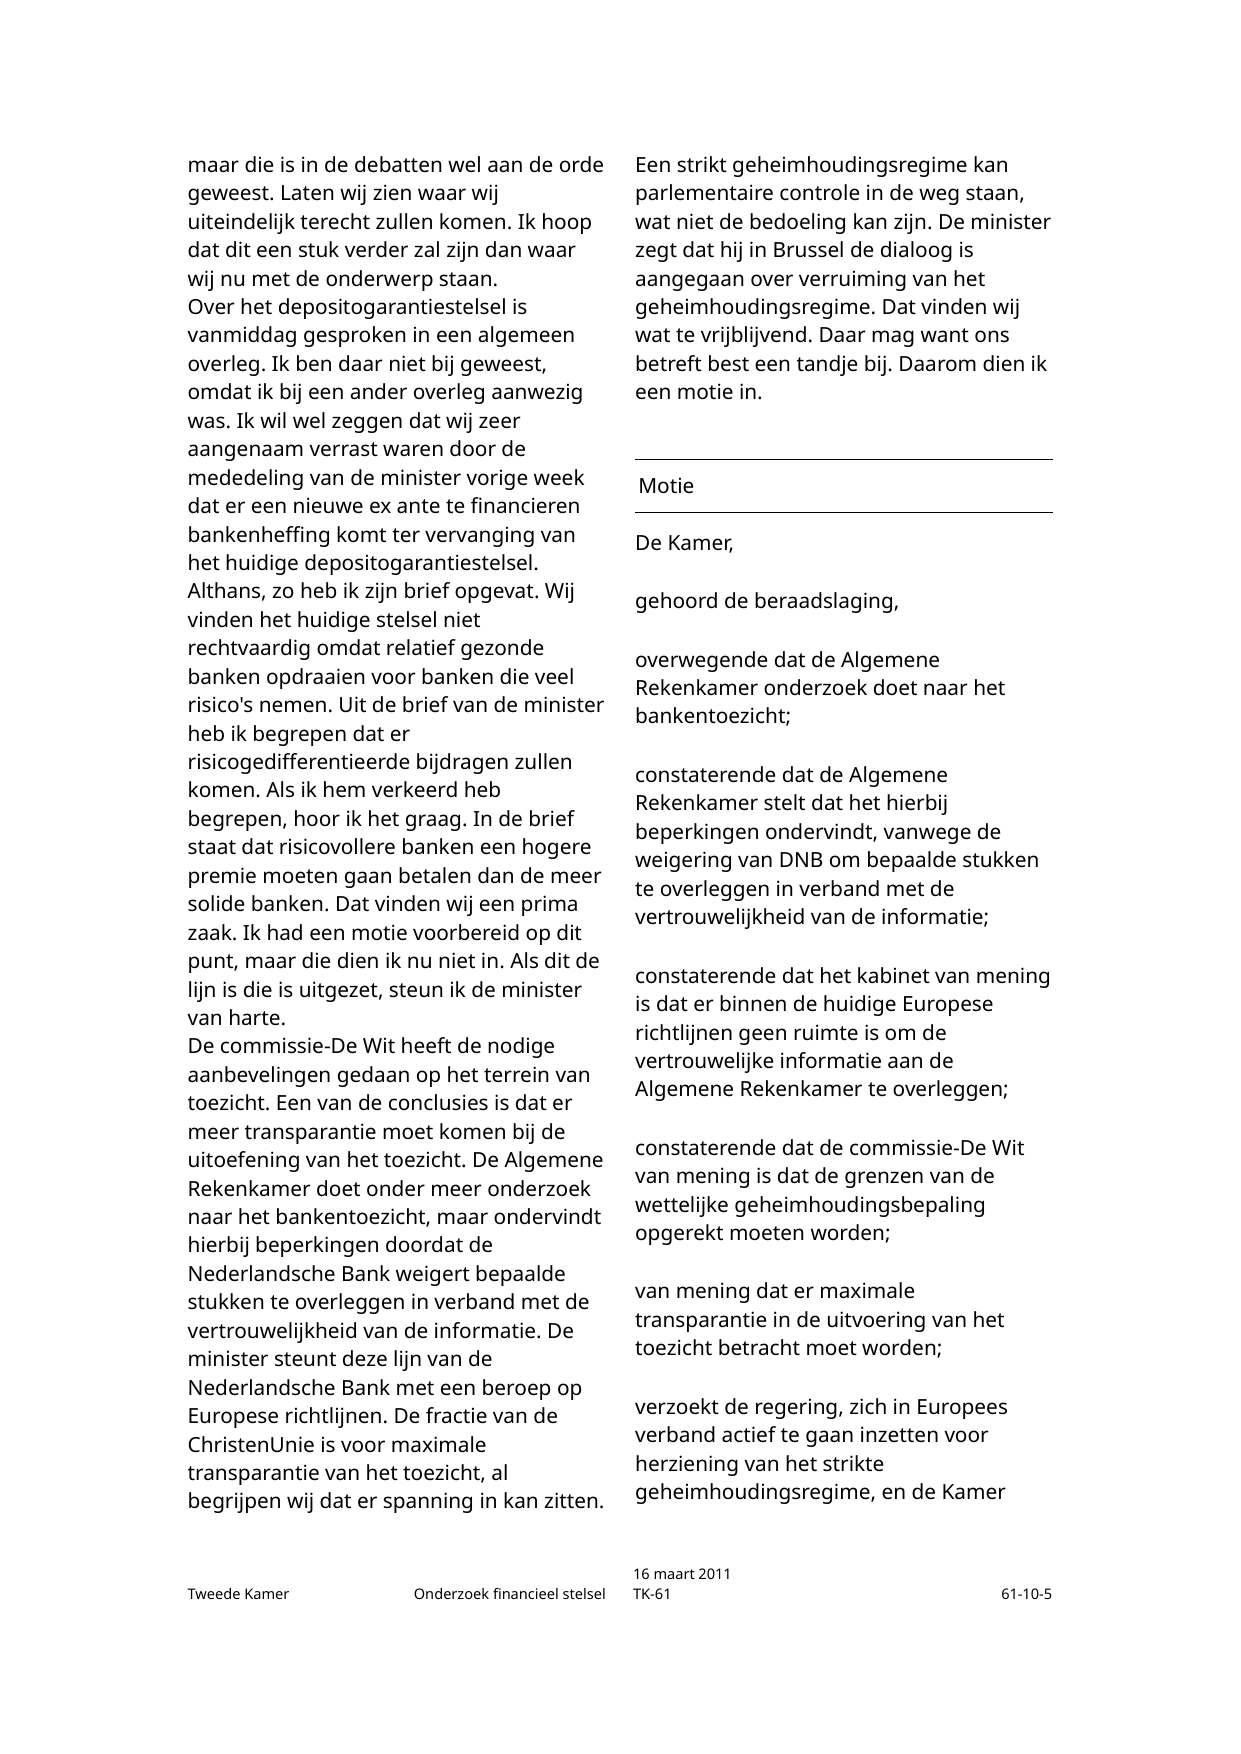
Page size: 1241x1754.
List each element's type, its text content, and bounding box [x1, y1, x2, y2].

text gehoord de beraadslaging, [635, 586, 1053, 615]
text overwegende dat de Algemene Rekenkamer onderzoek doet naar het bankentoezicht; [635, 645, 1053, 730]
text constaterende dat de commissie-De Wit van mening is dat de grenzen van de wettelijke geheimhoudingsbepaling opgerekt moeten worden; [635, 1133, 1053, 1247]
subtitle Motie [635, 460, 1053, 512]
text maar die is in de debatten wel aan de orde geweest. Laten wij zien waar wij uiteindelijk terecht zullen komen. Ik hoop dat dit een stuk verder zal zijn dan waar wij nu met de onderwerp staan. [187, 150, 605, 292]
text verzoekt de regering, zich in Europees verband actief te gaan inzetten voor herziening van het strikte geheimhoudingsregime, en de Kamer [635, 1392, 1053, 1506]
text De Kamer, [635, 528, 1053, 556]
text Een strikt geheimhoudingsregime kan parlementaire controle in de weg staan, wat niet de bedoeling kan zijn. De minister zegt dat hij in Brussel de dialoog is aangegaan over verruiming van het geheimhoudingsregime. Dat vinden wij wat te vrijblijvend. Daar mag want ons betreft best een tandje bij. Daarom dien ik een motie in. [635, 150, 1053, 406]
text constaterende dat de Algemene Rekenkamer stelt dat het hierbij beperkingen ondervindt, vanwege de weigering van DNB om bepaalde stukken te overleggen in verband met de vertrouwelijkheid van de informatie; [635, 760, 1053, 931]
text van mening dat er maximale transparantie in de uitvoering van het toezicht betracht moet worden; [635, 1277, 1053, 1362]
text constaterende dat het kabinet van mening is dat er binnen de huidige Europese richtlijnen geen ruimte is om de vertrouwelijke informatie aan de Algemene Rekenkamer te overleggen; [635, 961, 1053, 1103]
text De commissie-De Wit heeft de nodige aanbevelingen gedaan op het terrein van toezicht. Een van de conclusies is dat er meer transparantie moet komen bij de uitoefening van het toezicht. De Algemene Rekenkamer doet onder meer onderzoek naar het bankentoezicht, maar ondervindt hierbij beperkingen doordat de Nederlandsche Bank weigert bepaalde stukken te overleggen in verband met de vertrouwelijkheid van de informatie. De minister steunt deze lijn van de Nederlandsche Bank met een beroep op Europese richtlijnen. De fractie van de ChristenUnie is voor maximale transparantie van het toezicht, al begrijpen wij dat er spanning in kan zitten. [187, 1032, 605, 1515]
text Over het depositogarantiestelsel is vanmiddag gesproken in een algemeen overleg. Ik ben daar niet bij geweest, omdat ik bij een ander overleg aanwezig was. Ik wil wel zeggen dat wij zeer aangenaam verrast waren door de mededeling van de minister vorige week dat er een nieuwe ex ante te financieren bankenheffing komt ter vervanging van het huidige depositogarantiestelsel. Althans, zo heb ik zijn brief opgevat. Wij vinden het huidige stelsel niet rechtvaardig omdat relatief gezonde banken opdraaien voor banken die veel risico's nemen. Uit de brief van de minister heb ik begrepen dat er risicogedifferentieerde bijdragen zullen komen. Als ik hem verkeerd heb begrepen, hoor ik het graag. In de brief staat dat risicovollere banken een hogere premie moeten gaan betalen dan de meer solide banken. Dat vinden wij een prima zaak. Ik had een motie voorbereid op dit punt, maar die dien ik nu niet in. Als dit de lijn is die is uitgezet, steun ik de minister van harte. [187, 292, 605, 1032]
